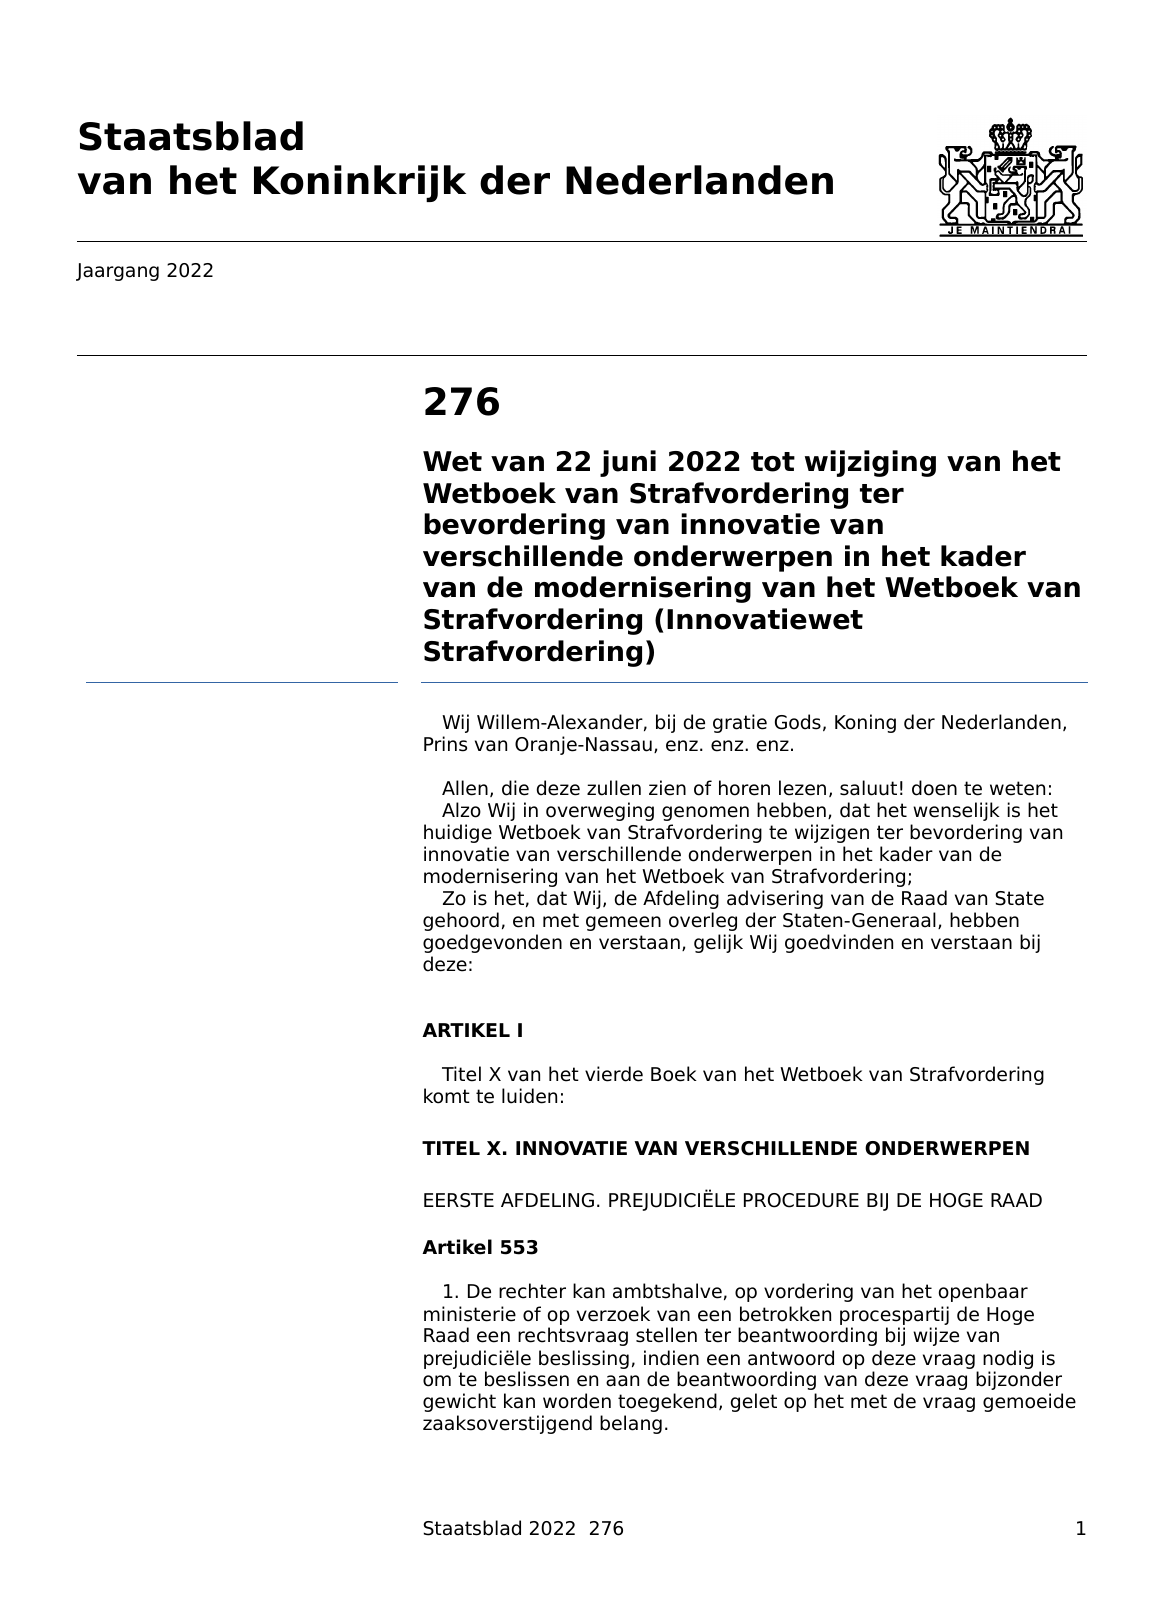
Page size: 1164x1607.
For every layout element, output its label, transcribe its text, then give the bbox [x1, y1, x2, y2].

table_header [886, 100, 1087, 241]
text Alzo Wij in overweging genomen hebben, dat het wenselijk is het huidige Wetboek van Strafvordering te wijzigen ter bevordering van innovatie van verschillende onderwerpen in het kader van de modernisering van het Wetboek van Strafvordering; [422, 800, 1087, 888]
subtitle TITEL X. INNOVATIE VAN VERSCHILLENDE ONDERWERPEN [422, 1138, 1087, 1160]
text Wij Willem-Alexander, bij de gratie Gods, Koning der Nederlanden, Prins van Oranje-Nassau, enz. enz. enz. [422, 712, 1087, 756]
subtitle Artikel 553 [422, 1237, 1087, 1259]
subtitle ARTIKEL I [422, 1020, 1087, 1042]
text 1. De rechter kan ambtshalve, op vordering van het openbaar ministerie of op verzoek van een betrokken procespartij de Hoge Raad een rechtsvraag stellen ter beantwoording bij wijze van prejudiciële beslissing, indien een antwoord op deze vraag nodig is om te beslissen en aan de beantwoording van deze vraag bijzonder gewicht kan worden toegekend, gelet op het met de vraag gemoeide zaaksoverstijgend belang. [422, 1281, 1087, 1435]
text Allen, die deze zullen zien of horen lezen, saluut! doen te weten: [422, 778, 1087, 800]
table_cell Jaargang 2022 [77, 242, 1087, 355]
subtitle 276 [422, 381, 1087, 424]
picture [936, 115, 1087, 240]
subtitle EERSTE AFDELING. PREJUDICIËLE PROCEDURE BIJ DE HOGE RAAD [422, 1190, 1087, 1212]
text Titel X van het vierde Boek van het Wetboek van Strafvordering komt te luiden: [422, 1064, 1087, 1108]
text Wet van 22 juni 2022 tot wijziging van het Wetboek van Strafvordering ter bevordering van innovatie van verschillende onderwerpen in het kader van de modernisering van het Wetboek van Strafvordering (Innovatiewet Strafvordering) [422, 447, 1087, 667]
table_header Staatsblad van het Koninkrijk der Nederlanden [77, 100, 886, 241]
text Zo is het, dat Wij, de Afdeling advisering van de Raad van State gehoord, en met gemeen overleg der Staten-Generaal, hebben goedgevonden en verstaan, gelijk Wij goedvinden en verstaan bij deze: [422, 888, 1087, 976]
